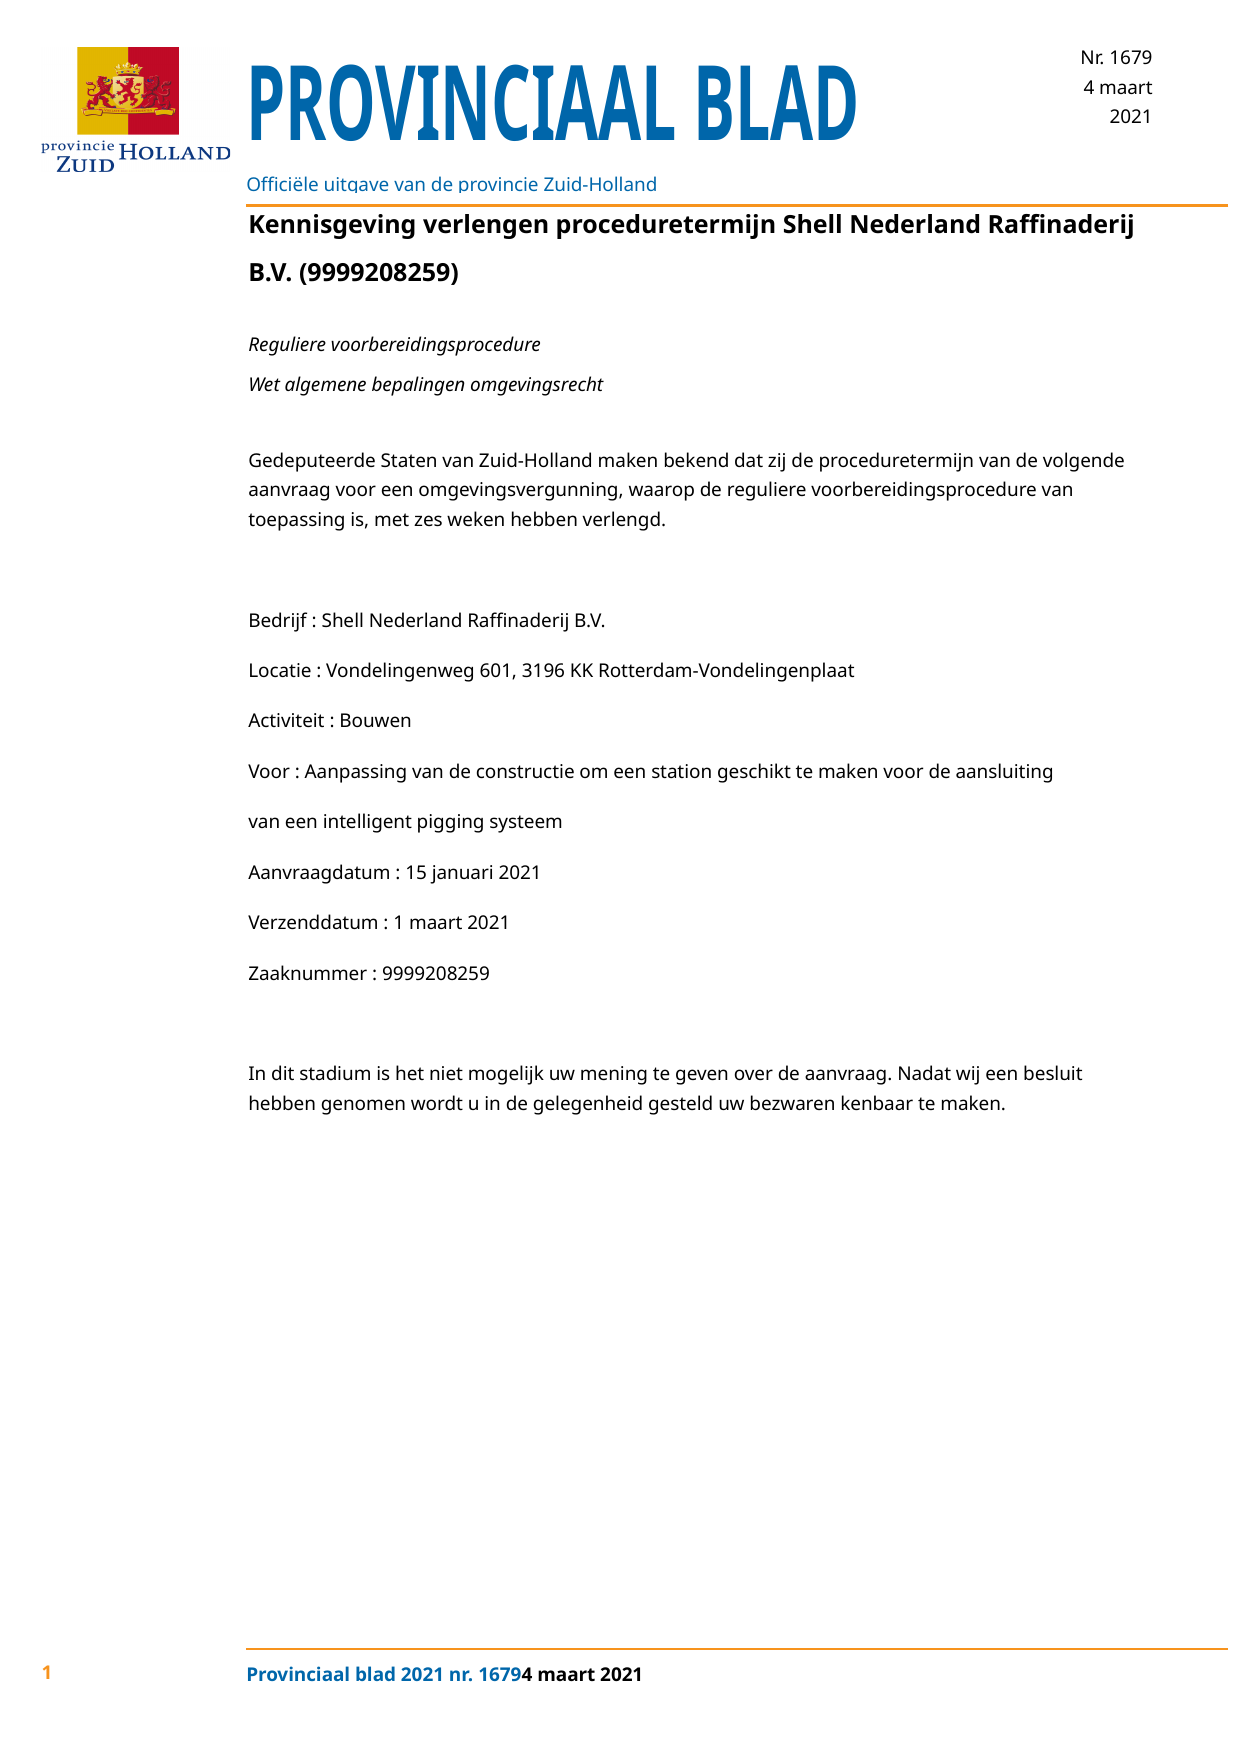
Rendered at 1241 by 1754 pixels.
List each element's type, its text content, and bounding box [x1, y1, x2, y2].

text In dit stadium is het niet mogelijk uw mening te geven over de aanvraag. Nadat wij een besluit hebben genomen wordt u in de gelegenheid gesteld uw bezwaren kenbaar te maken. [248, 1061, 1152, 1116]
text Activiteit : Bouwen [248, 708, 1152, 733]
text Kennisgeving verlengen proceduretermijn Shell Nederland Raffinaderij B.V. (9999208259) [248, 207, 1152, 288]
text Locatie : Vondelingenweg 601, 3196 KK Rotterdam-Vondelingenplaat [248, 657, 1152, 683]
text Verzenddatum : 1 maart 2021 [248, 909, 1152, 935]
text Voor : Aanpassing van de constructie om een station geschikt te maken voor de aansluiting [248, 758, 1152, 784]
text Bedrijf : Shell Nederland Raffinaderij B.V. [248, 607, 1152, 633]
picture [41, 47, 231, 172]
text Aanvraagdatum : 15 januari 2021 [248, 859, 1152, 885]
text Gedeputeerde Staten van Zuid-Holland maken bekend dat zij de proceduretermijn van de volgende aanvraag voor een omgevingsvergunning, waarop de reguliere voorbereidingsprocedure van toepassing is, met zes weken hebben verlengd. [248, 447, 1152, 532]
text van een intelligent pigging systeem [248, 808, 1152, 834]
text Wet algemene bepalingen omgevingsrecht [248, 371, 1152, 396]
text Reguliere voorbereidingsprocedure [248, 331, 1152, 357]
text Zaaknummer : 9999208259 [248, 960, 1152, 986]
